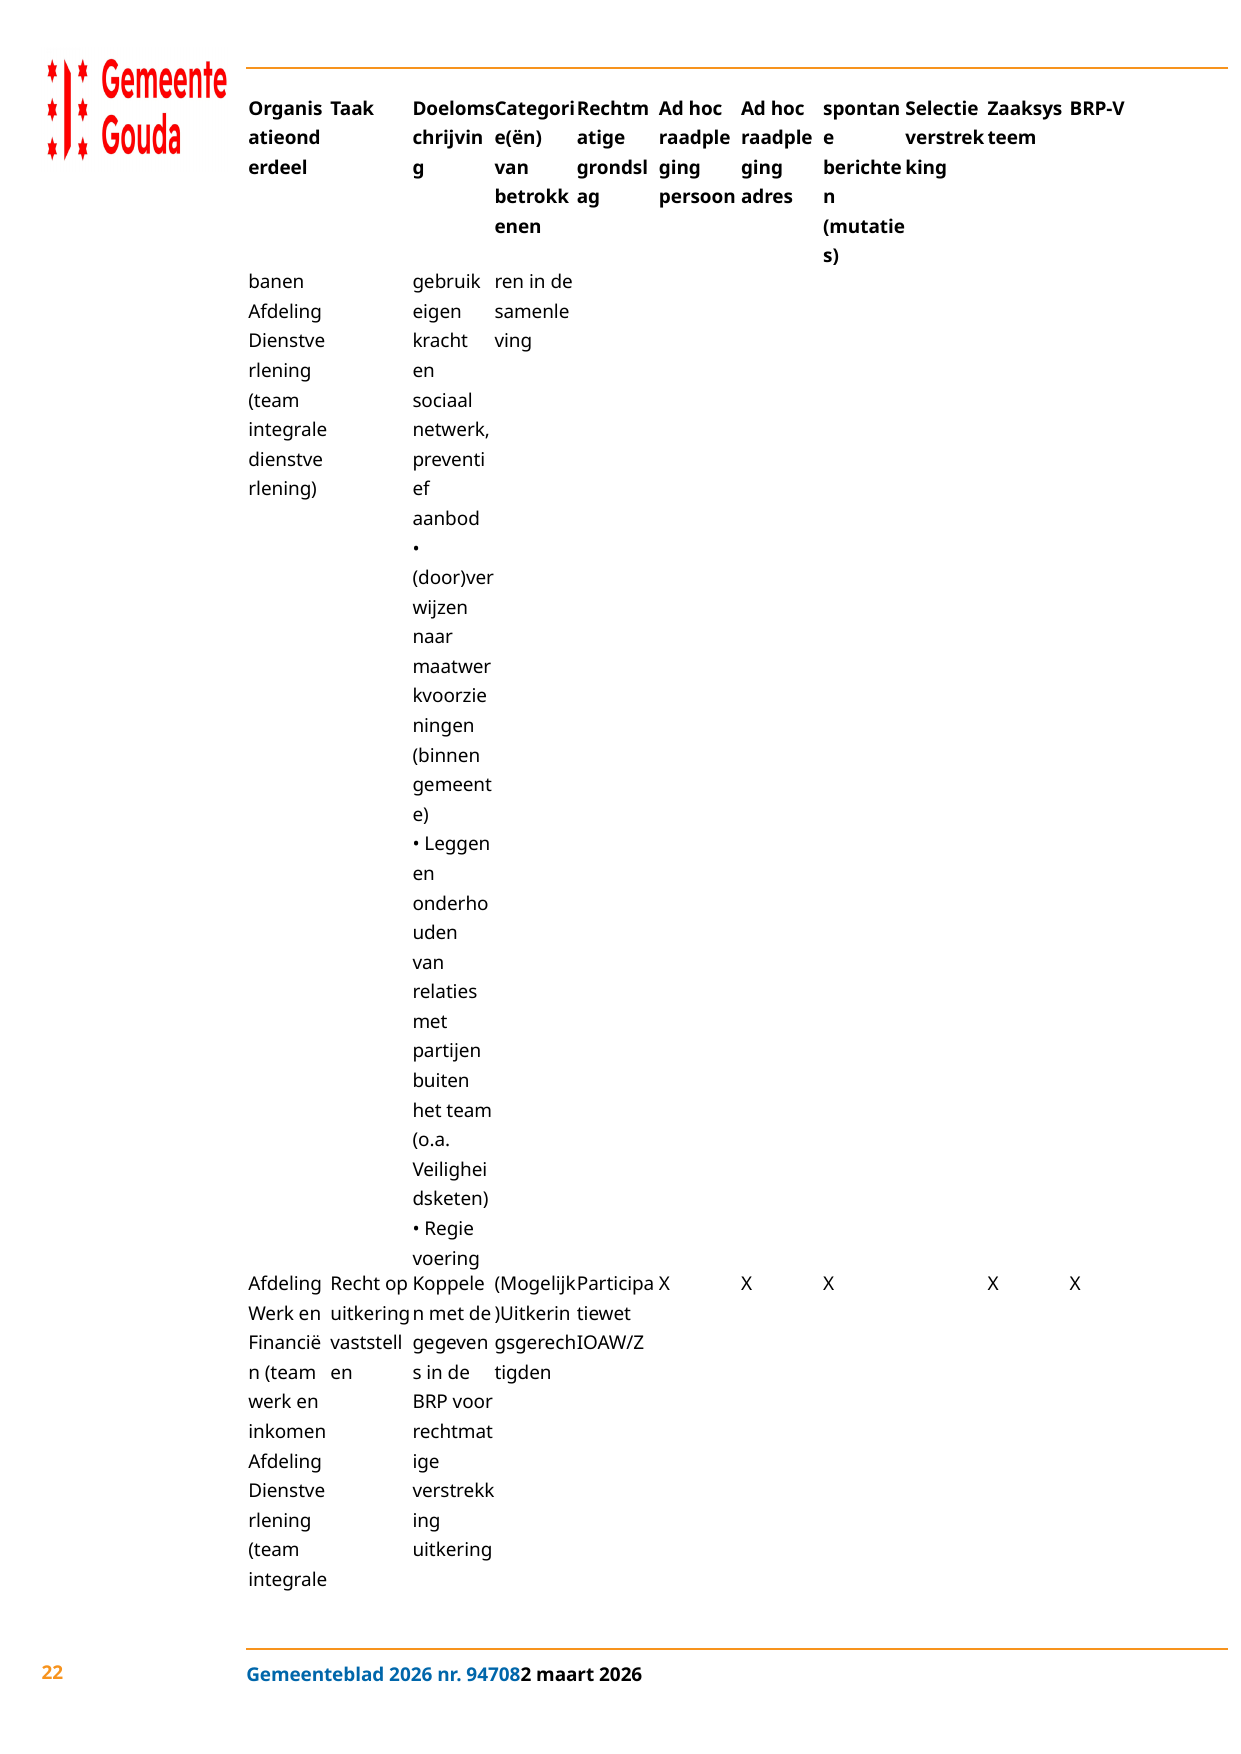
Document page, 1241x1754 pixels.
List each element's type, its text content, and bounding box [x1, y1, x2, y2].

table_cell X [659, 1270, 741, 1592]
table_header Zaaksysteem [987, 95, 1069, 268]
table_header spontane berichten (mutaties) [823, 95, 905, 268]
table_cell [823, 269, 905, 1270]
table_cell gebruik eigen kracht en sociaal netwerk, preventief aanbod • (door)verwijzen naar maatwerkvoorzieningen (binnen gemeente) • Leggen en onderhouden van relaties met partijen buiten het team (o.a. Veiligheidsketen) • Regie voering [412, 269, 494, 1270]
table_cell [741, 269, 823, 1270]
table_header Rechtmatige grondslag [577, 95, 659, 268]
table_header Selectieverstrekking [905, 95, 987, 268]
table_header Categorie(ën) van betrokkenen [494, 95, 577, 268]
table_header Organisatieonderdeel [248, 95, 330, 268]
table_header Ad hoc raadpleging adres [741, 95, 823, 268]
table_cell [330, 269, 412, 1270]
table_cell [1069, 269, 1152, 1270]
table_cell [659, 269, 741, 1270]
table_cell ren in de samenleving [494, 269, 577, 1270]
table_cell banen Afdeling Dienstverlening (team integrale dienstverlening) [248, 269, 330, 1270]
table_cell [987, 269, 1069, 1270]
table_cell Koppelen met de gegevens in de BRP voor rechtmatige verstrekking uitkering [412, 1270, 494, 1592]
table_cell X [741, 1270, 823, 1592]
picture [41, 47, 231, 172]
table_cell X [1069, 1270, 1152, 1592]
table_cell Afdeling Werk en Financiën (team werk en inkomen Afdeling Dienstverlening (team integrale [248, 1270, 330, 1592]
table_header BRP-V [1069, 95, 1152, 268]
table_cell Participatiewet IOAW/Z [577, 1270, 659, 1592]
table_cell [577, 269, 659, 1270]
table_cell X [823, 1270, 905, 1592]
table_header Taak [330, 95, 412, 268]
table_cell X [987, 1270, 1069, 1592]
table_cell [905, 269, 987, 1270]
table_cell Recht op uitkering vaststellen [330, 1270, 412, 1592]
table_cell [905, 1270, 987, 1592]
table_header Ad hoc raadpleging persoon [659, 95, 741, 268]
table_cell (Mogelijk)Uitkeringsgerechtigden [494, 1270, 577, 1592]
table_header Doelomschrijving [412, 95, 494, 268]
